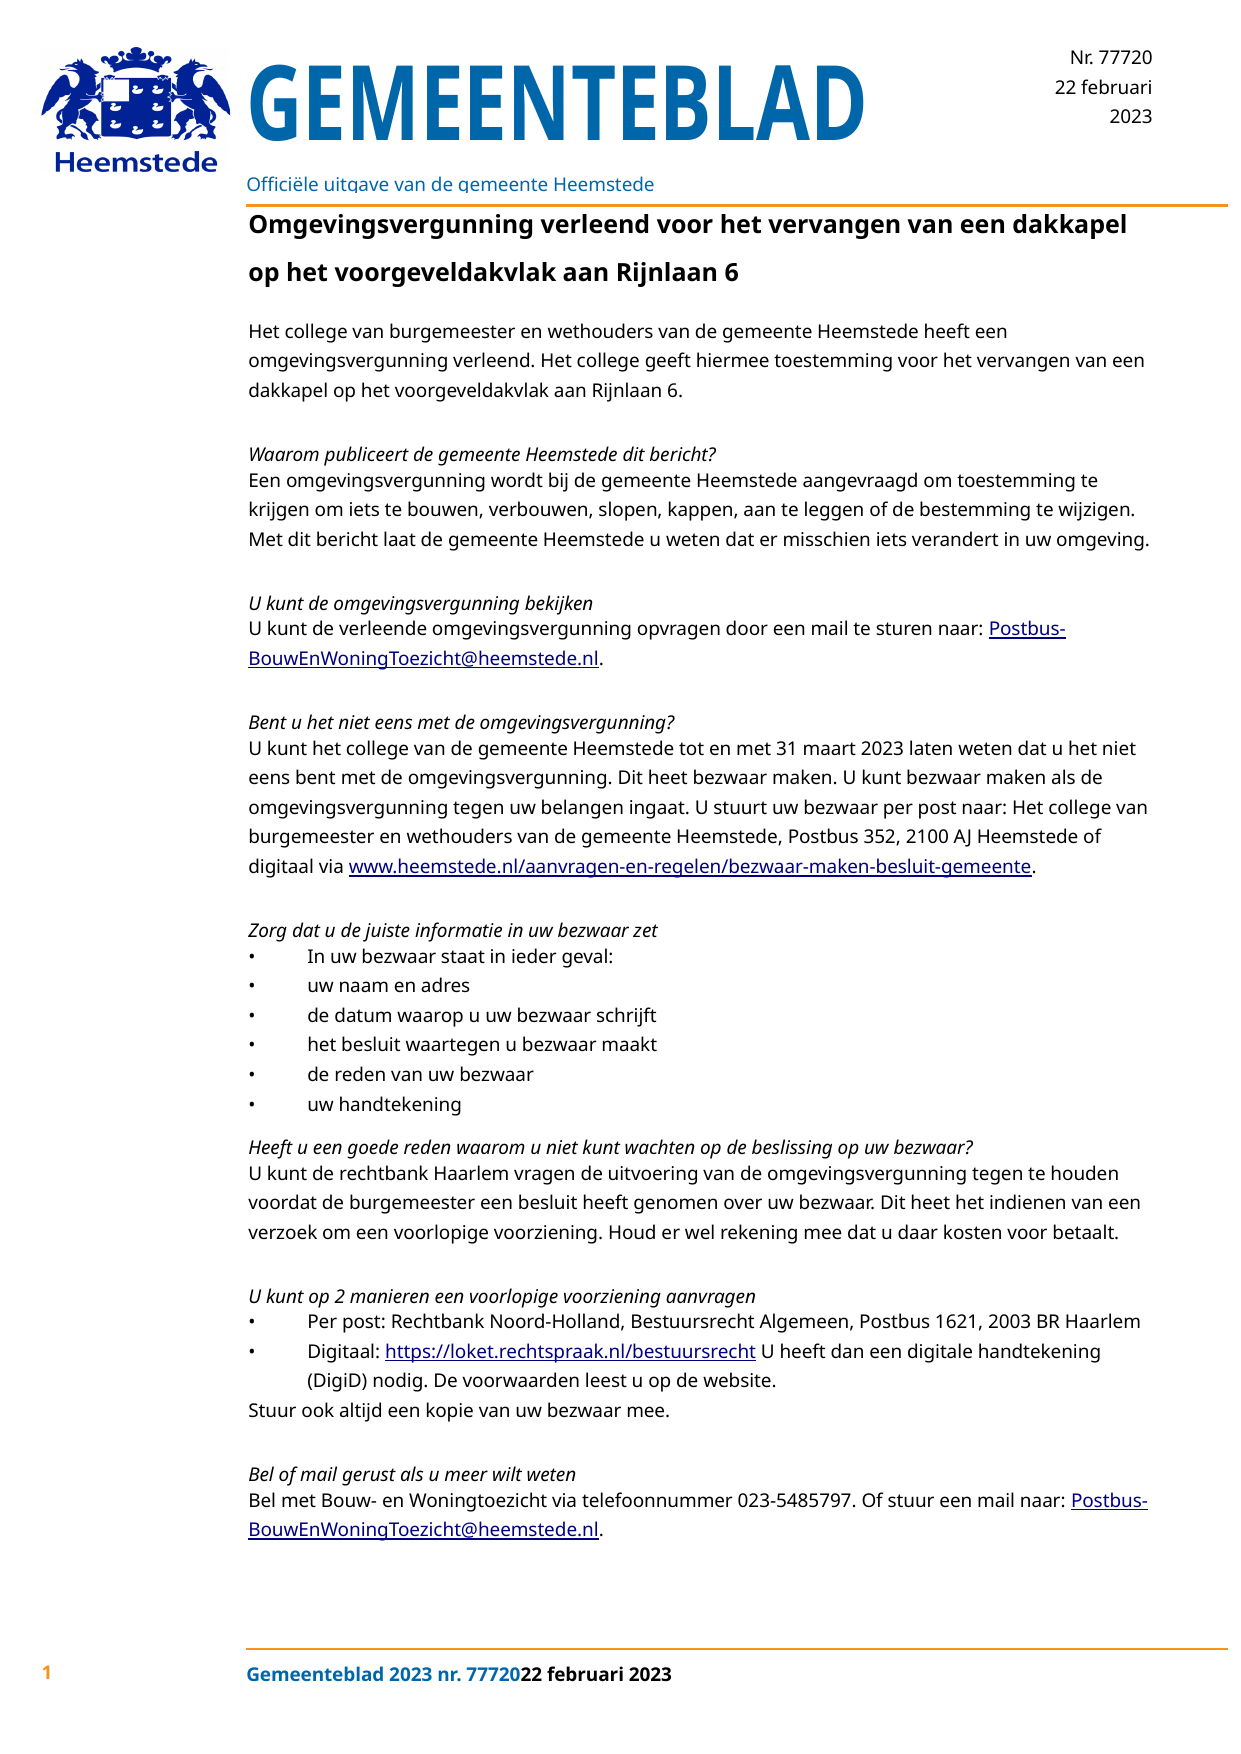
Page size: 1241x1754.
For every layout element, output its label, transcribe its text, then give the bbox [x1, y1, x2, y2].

text Een omgevingsvergunning wordt bij de gemeente Heemstede aangevraagd om toestemming te krijgen om iets te bouwen, verbouwen, slopen, kappen, aan te leggen of de bestemming te wijzigen. Met dit bericht laat de gemeente Heemstede u weten dat er misschien iets verandert in uw omgeving. [248, 467, 1152, 552]
list de reden van uw bezwaar [248, 1061, 1152, 1087]
list In uw bezwaar staat in ieder geval: [248, 943, 1152, 969]
text Stuur ook altijd een kopie van uw bezwaar mee. [248, 1397, 1152, 1423]
text Omgevingsvergunning verleend voor het vervangen van een dakkapel op het voorgeveldakvlak aan Rijnlaan 6 [248, 207, 1152, 288]
text Het college van burgemeester en wethouders van de gemeente Heemstede heeft een omgevingsvergunning verleend. Het college geeft hiermee toestemming voor het vervangen van een dakkapel op het voorgeveldakvlak aan Rijnlaan 6. [248, 318, 1152, 403]
text Bel met Bouw- en Woningtoezicht via telefoonnummer 023-5485797. Of stuur een mail naar: Postbus-BouwEnWoningToezicht@heemstede.nl. [248, 1487, 1152, 1542]
picture [41, 47, 231, 172]
text U kunt op 2 manieren een voorlopige voorziening aanvragen [248, 1283, 1152, 1308]
text U kunt de rechtbank Haarlem vragen de uitvoering van de omgevingsvergunning tegen te houden voordat de burgemeester een besluit heeft genomen over uw bezwaar. Dit heet het indienen van een verzoek om een voorlopige voorziening. Houd er wel rekening mee dat u daar kosten voor betaalt. [248, 1160, 1152, 1244]
list uw naam en adres [248, 972, 1152, 998]
text Waarom publiceert de gemeente Heemstede dit bericht? [248, 441, 1152, 467]
text Zorg dat u de juiste informatie in uw bezwaar zet [248, 917, 1152, 943]
list Per post: Rechtbank Noord-Holland, Bestuursrecht Algemeen, Postbus 1621, 2003 BR Haarlem [248, 1308, 1152, 1334]
text Heeft u een goede reden waarom u niet kunt wachten op de beslissing op uw bezwaar? [248, 1134, 1152, 1160]
text Bent u het niet eens met de omgevingsvergunning? [248, 709, 1152, 735]
text U kunt de verleende omgevingsvergunning opvragen door een mail te sturen naar: Postbus-BouwEnWoningToezicht@heemstede.nl. [248, 616, 1152, 671]
list het besluit waartegen u bezwaar maakt [248, 1032, 1152, 1057]
list de datum waarop u uw bezwaar schrijft [248, 1002, 1152, 1028]
list Digitaal: https://loket.rechtspraak.nl/bestuursrecht U heeft dan een digitale handtekening (DigiD) nodig. De voorwaarden leest u op de website. [248, 1338, 1152, 1393]
list uw handtekening [248, 1091, 1152, 1117]
text U kunt de omgevingsvergunning bekijken [248, 590, 1152, 616]
text Bel of mail gerust als u meer wilt weten [248, 1461, 1152, 1487]
text U kunt het college van de gemeente Heemstede tot en met 31 maart 2023 laten weten dat u het niet eens bent met de omgevingsvergunning. Dit heet bezwaar maken. U kunt bezwaar maken als de omgevingsvergunning tegen uw belangen ingaat. U stuurt uw bezwaar per post naar: Het college van burgemeester en wethouders van de gemeente Heemstede, Postbus 352, 2100 AJ Heemstede of digitaal via www.heemstede.nl/aanvragen-en-regelen/bezwaar-maken-besluit-gemeente. [248, 735, 1152, 879]
